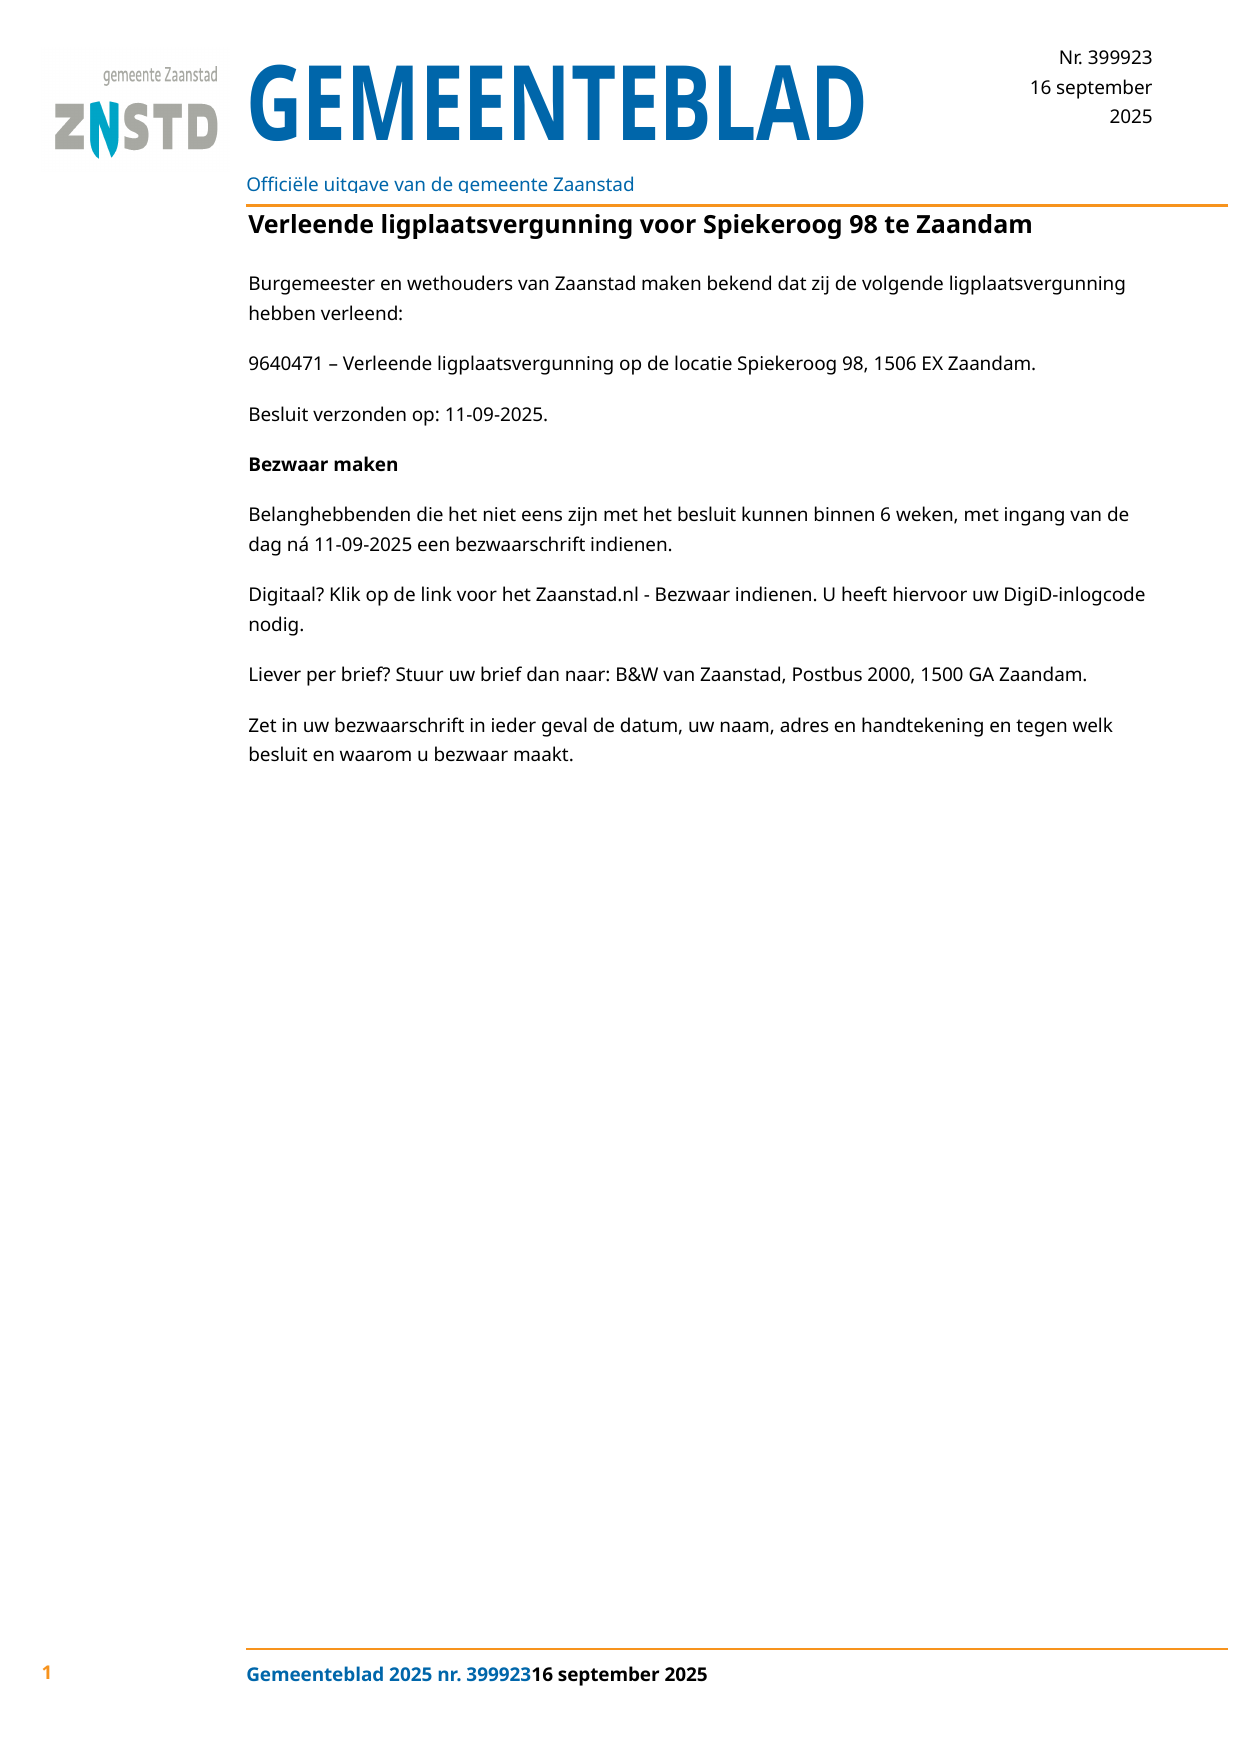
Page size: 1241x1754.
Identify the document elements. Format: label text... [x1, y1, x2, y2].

text 9640471 – Verleende ligplaatsvergunning op de locatie Spiekeroog 98, 1506 EX Zaandam. [248, 350, 1152, 376]
text Burgemeester en wethouders van Zaanstad maken bekend dat zij de volgende ligplaatsvergunning hebben verleend: [248, 270, 1152, 326]
text Belanghebbenden die het niet eens zijn met het besluit kunnen binnen 6 weken, met ingang van de dag ná 11-09-2025 een bezwaarschrift indienen. [248, 502, 1152, 557]
text Bezwaar maken [248, 451, 1152, 477]
text Liever per brief? Stuur uw brief dan naar: B&W van Zaanstad, Postbus 2000, 1500 GA Zaandam. [248, 662, 1152, 687]
text Digitaal? Klik op de link voor het Zaanstad.nl - Bezwaar indienen. U heeft hiervoor uw DigiD-inlogcode nodig. [248, 582, 1152, 637]
text Zet in uw bezwaarschrift in ieder geval de datum, uw naam, adres en handtekening en tegen welk besluit en waarom u bezwaar maakt. [248, 712, 1152, 767]
picture [41, 47, 231, 172]
text Besluit verzonden op: 11-09-2025. [248, 401, 1152, 426]
text Verleende ligplaatsvergunning voor Spiekeroog 98 te Zaandam [248, 207, 1152, 241]
